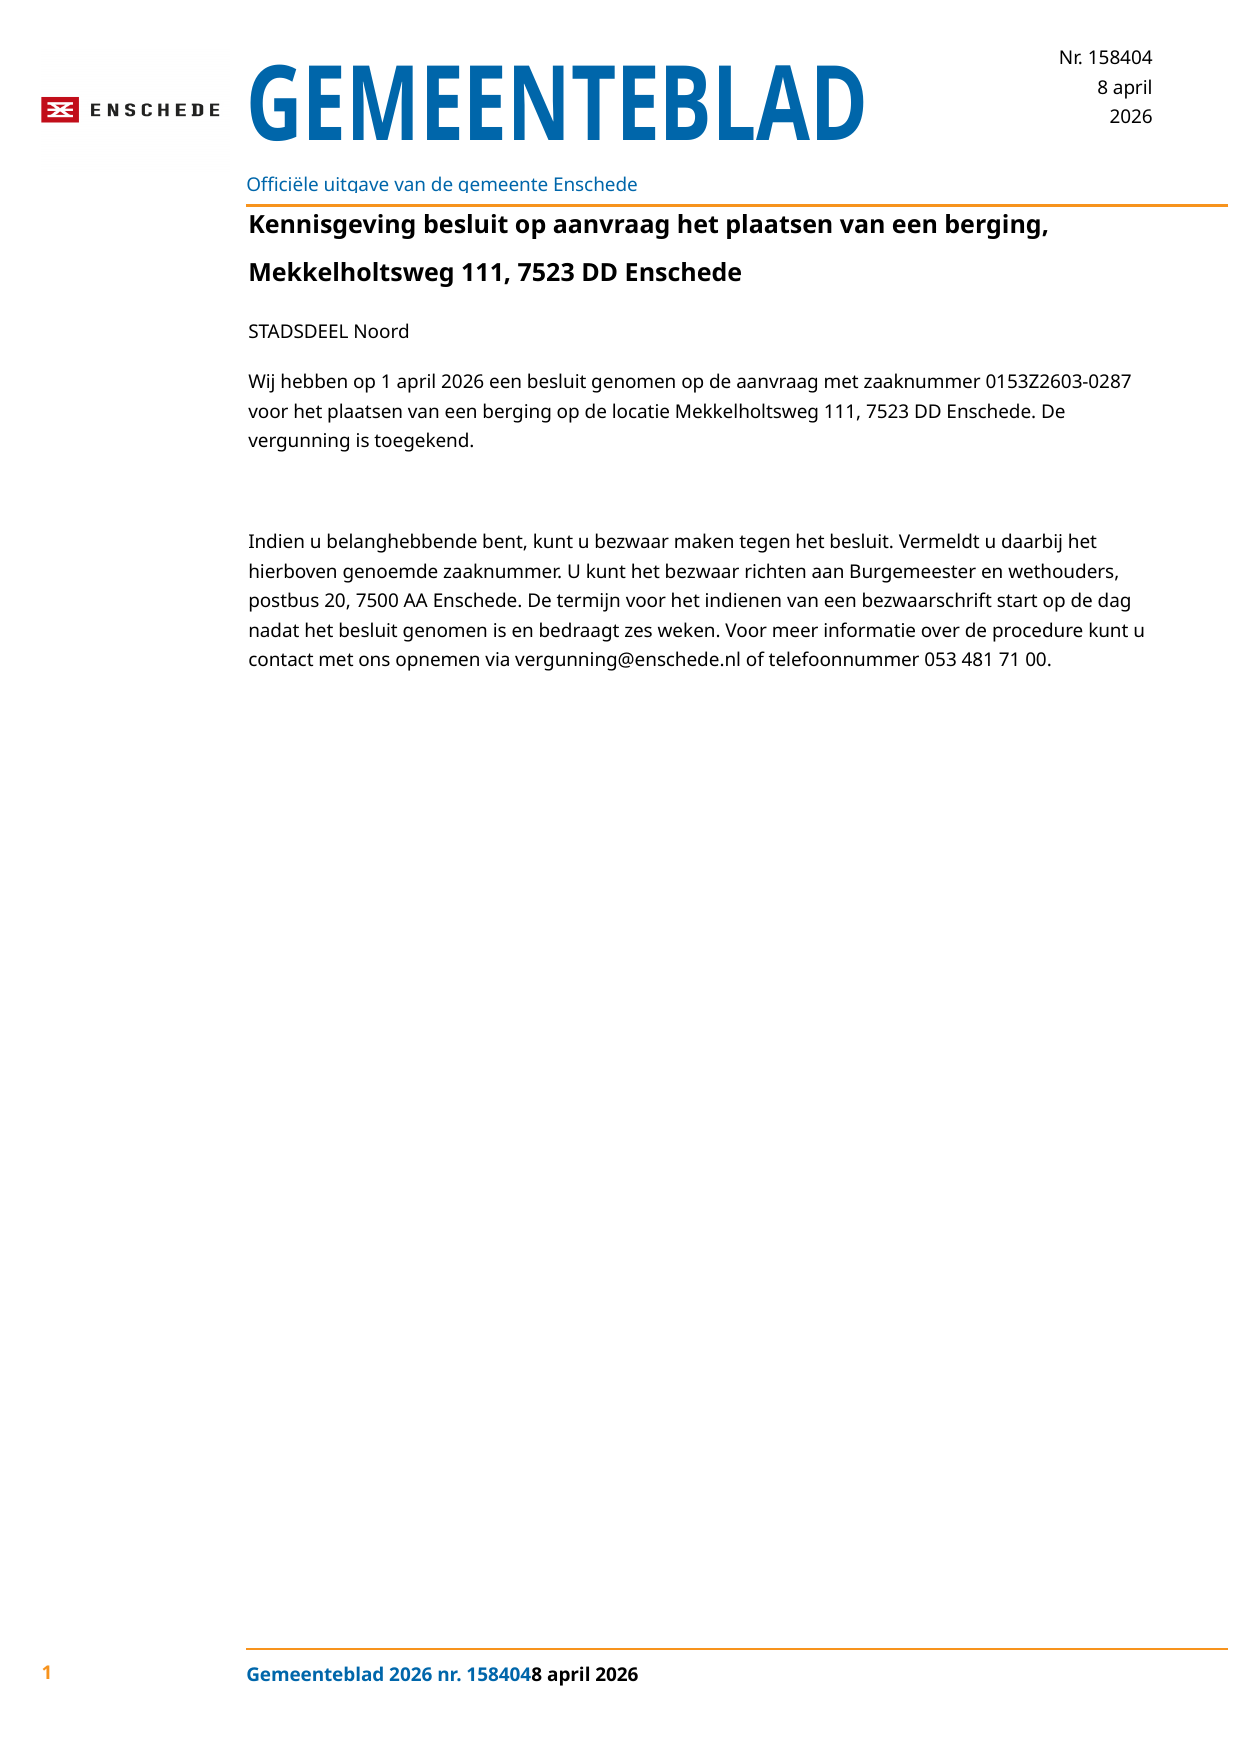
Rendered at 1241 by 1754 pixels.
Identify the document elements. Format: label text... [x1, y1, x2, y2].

text STADSDEEL Noord [248, 318, 1152, 344]
picture [41, 47, 231, 172]
text Wij hebben op 1 april 2026 een besluit genomen op de aanvraag met zaaknummer 0153Z2603-0287 voor het plaatsen van een berging op de locatie Mekkelholtsweg 111, 7523 DD Enschede. De vergunning is toegekend. [248, 368, 1152, 453]
text Indien u belanghebbende bent, kunt u bezwaar maken tegen het besluit. Vermeldt u daarbij het hierboven genoemde zaaknummer. U kunt het bezwaar richten aan Burgemeester en wethouders, postbus 20, 7500 AA Enschede. De termijn voor het indienen van een bezwaarschrift start op de dag nadat het besluit genomen is en bedraagt zes weken. Voor meer informatie over de procedure kunt u contact met ons opnemen via vergunning@enschede.nl of telefoonnummer 053 481 71 00. [248, 528, 1152, 672]
text Kennisgeving besluit op aanvraag het plaatsen van een berging, Mekkelholtsweg 111, 7523 DD Enschede [248, 207, 1152, 288]
